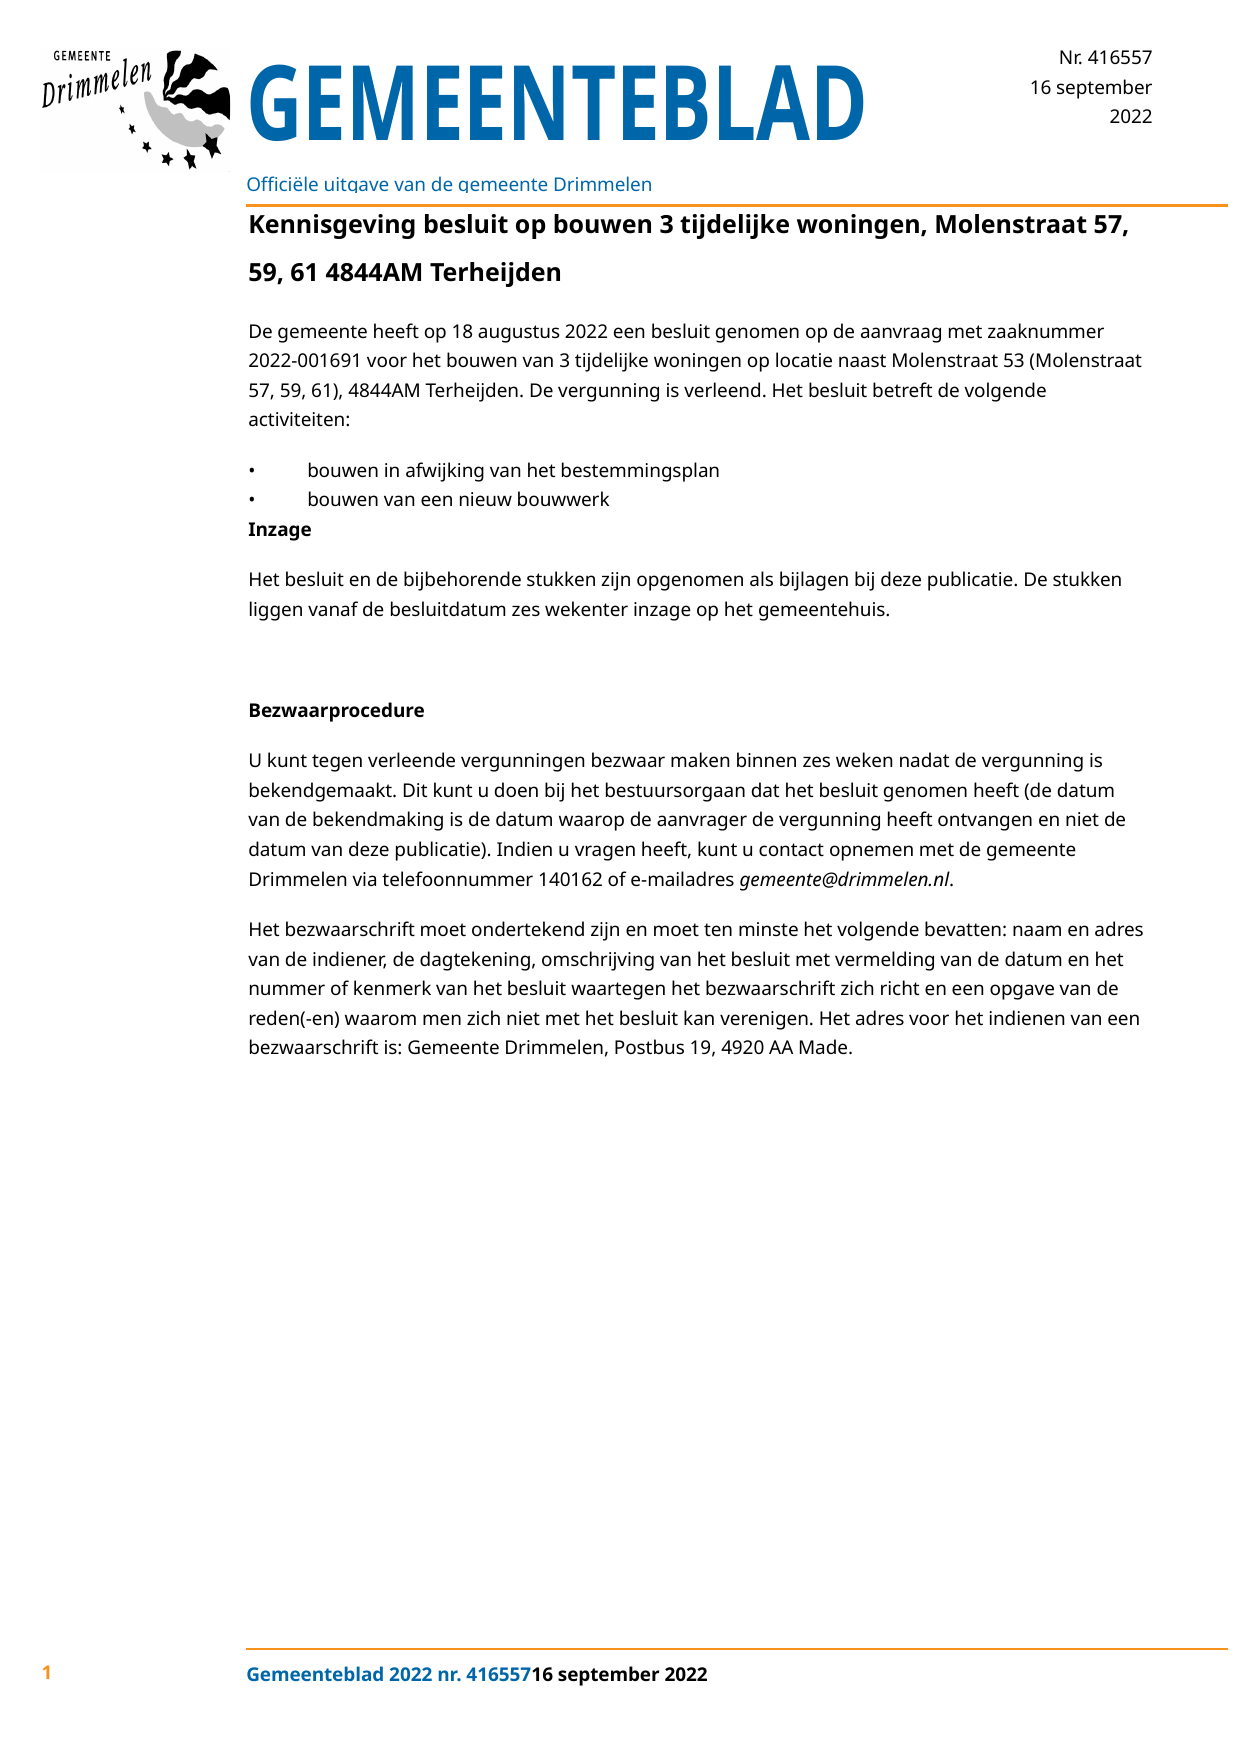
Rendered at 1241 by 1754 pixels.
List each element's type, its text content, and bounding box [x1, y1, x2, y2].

text De gemeente heeft op 18 augustus 2022 een besluit genomen op de aanvraag met zaaknummer 2022-001691 voor het bouwen van 3 tijdelijke woningen op locatie naast Molenstraat 53 (Molenstraat 57, 59, 61), 4844AM Terheijden. De vergunning is verleend. Het besluit betreft de volgende activiteiten: [248, 318, 1152, 432]
text Kennisgeving besluit op bouwen 3 tijdelijke woningen, Molenstraat 57, 59, 61 4844AM Terheijden [248, 207, 1152, 288]
picture [41, 47, 231, 172]
text Het bezwaarschrift moet ondertekend zijn en moet ten minste het volgende bevatten: naam en adres van de indiener, de dagtekening, omschrijving van het besluit met vermelding van de datum en het nummer of kenmerk van het besluit waartegen het bezwaarschrift zich richt en een opgave van de reden(-en) waarom men zich niet met het besluit kan verenigen. Het adres voor het indienen van een bezwaarschrift is: Gemeente Drimmelen, Postbus 19, 4920 AA Made. [248, 916, 1152, 1060]
text U kunt tegen verleende vergunningen bezwaar maken binnen zes weken nadat de vergunning is bekendgemaakt. Dit kunt u doen bij het bestuursorgaan dat het besluit genomen heeft (de datum van de bekendmaking is de datum waarop de aanvrager de vergunning heeft ontvangen en niet de datum van deze publicatie). Indien u vragen heeft, kunt u contact opnemen met de gemeente Drimmelen via telefoonnummer 140162 of e-mailadres gemeente@drimmelen.nl. [248, 747, 1152, 892]
text Bezwaarprocedure [248, 697, 1152, 723]
text Inzage [248, 516, 1152, 542]
text Het besluit en de bijbehorende stukken zijn opgenomen als bijlagen bij deze publicatie. De stukken liggen vanaf de besluitdatum zes wekenter inzage op het gemeentehuis. [248, 567, 1152, 622]
list bouwen van een nieuw bouwwerk [248, 487, 1152, 512]
list bouwen in afwijking van het bestemmingsplan [248, 457, 1152, 483]
